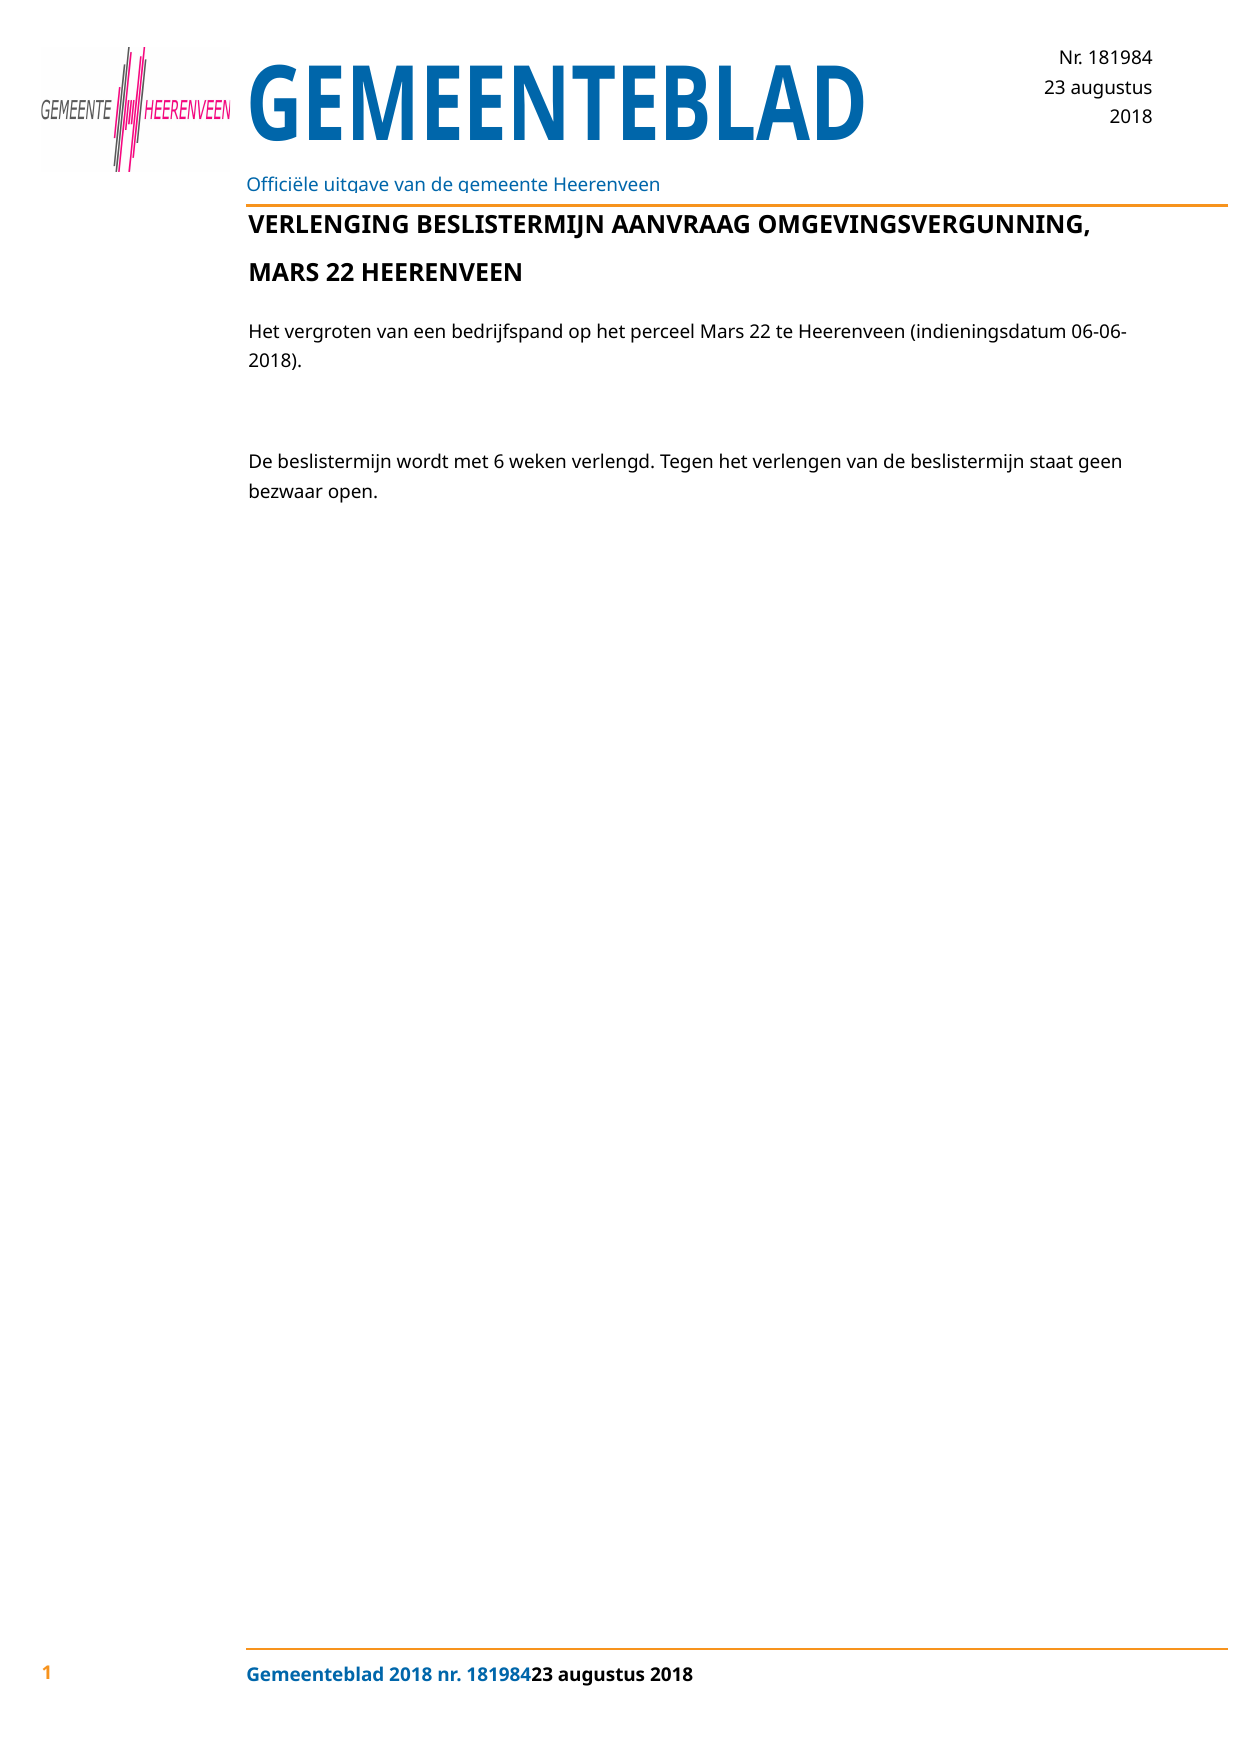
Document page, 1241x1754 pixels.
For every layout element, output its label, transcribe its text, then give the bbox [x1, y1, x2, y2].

text Het vergroten van een bedrijfspand op het perceel Mars 22 te Heerenveen (indieningsdatum 06-06-2018). [248, 318, 1152, 373]
text De beslistermijn wordt met 6 weken verlengd. Tegen het verlengen van de beslistermijn staat geen bezwaar open. [248, 448, 1152, 504]
text VERLENGING BESLISTERMIJN AANVRAAG OMGEVINGSVERGUNNING, MARS 22 HEERENVEEN [248, 207, 1152, 288]
picture [41, 47, 231, 172]
